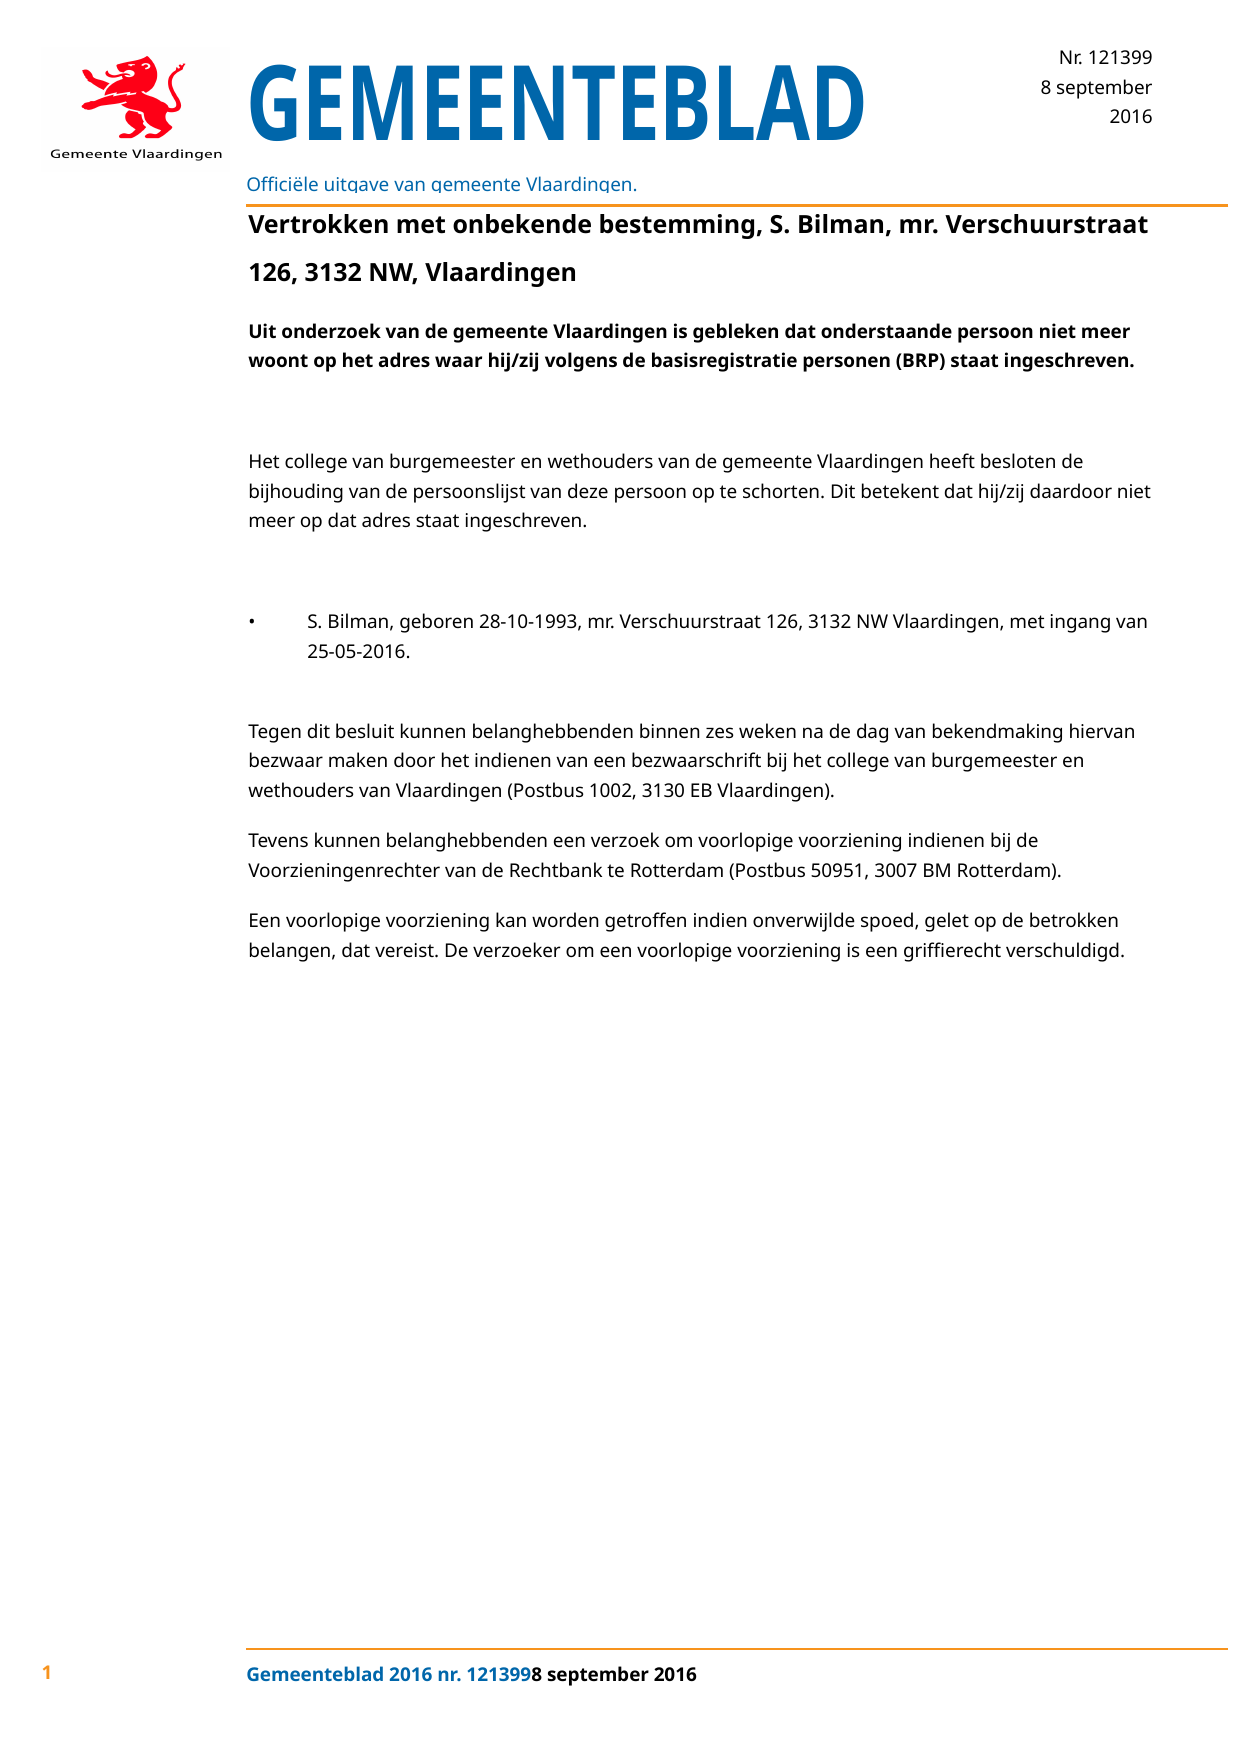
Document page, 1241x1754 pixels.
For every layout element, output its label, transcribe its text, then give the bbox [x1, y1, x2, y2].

list S. Bilman, geboren 28-10-1993, mr. Verschuurstraat 126, 3132 NW Vlaardingen, met ingang van 25-05-2016. [248, 608, 1152, 664]
text Een voorlopige voorziening kan worden getroffen indien onverwijlde spoed, gelet op de betrokken belangen, dat vereist. De verzoeker om een voorlopige voorziening is een griffierecht verschuldigd. [248, 907, 1152, 963]
picture [41, 47, 231, 172]
text Tevens kunnen belanghebbenden een verzoek om voorlopige voorziening indienen bij de Voorzieningenrechter van de Rechtbank te Rotterdam (Postbus 50951, 3007 BM Rotterdam). [248, 827, 1152, 883]
text Het college van burgemeester en wethouders van de gemeente Vlaardingen heeft besloten de bijhouding van de persoonslijst van deze persoon op te schorten. Dit betekent dat hij/zij daardoor niet meer op dat adres staat ingeschreven. [248, 448, 1152, 533]
text Tegen dit besluit kunnen belanghebbenden binnen zes weken na de dag van bekendmaking hiervan bezwaar maken door het indienen van een bezwaarschrift bij het college van burgemeester en wethouders van Vlaardingen (Postbus 1002, 3130 EB Vlaardingen). [248, 718, 1152, 803]
text Uit onderzoek van de gemeente Vlaardingen is gebleken dat onderstaande persoon niet meer woont op het adres waar hij/zij volgens de basisregistratie personen (BRP) staat ingeschreven. [248, 318, 1152, 373]
text Vertrokken met onbekende bestemming, S. Bilman, mr. Verschuurstraat 126, 3132 NW, Vlaardingen [248, 207, 1152, 288]
